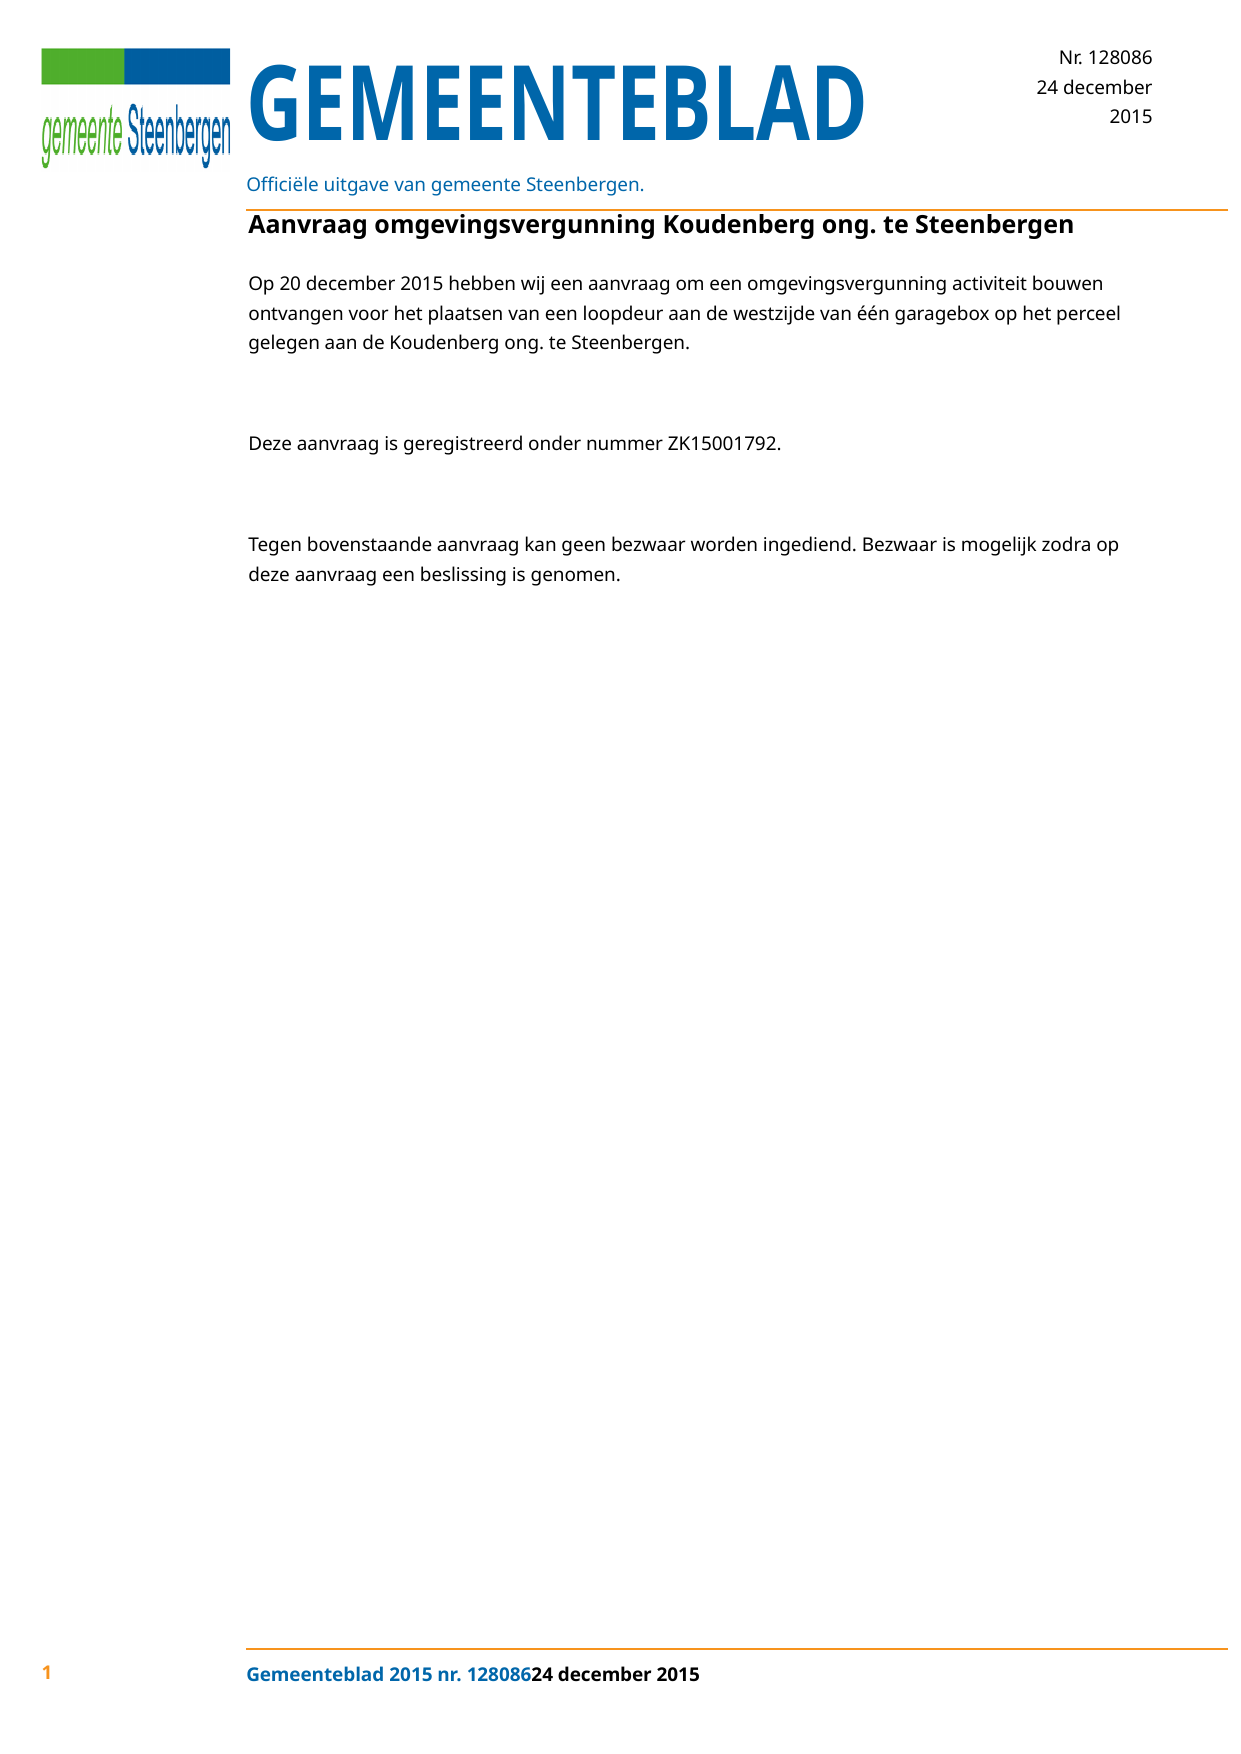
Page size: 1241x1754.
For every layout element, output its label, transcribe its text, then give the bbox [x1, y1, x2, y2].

picture [41, 47, 231, 172]
text Op 20 december 2015 hebben wij een aanvraag om een omgevingsvergunning activiteit bouwen ontvangen voor het plaatsen van een loopdeur aan de westzijde van één garagebox op het perceel gelegen aan de Koudenberg ong. te Steenbergen. [248, 270, 1152, 355]
text Tegen bovenstaande aanvraag kan geen bezwaar worden ingediend. Bezwaar is mogelijk zodra op deze aanvraag een beslissing is genomen. [248, 531, 1152, 586]
text Deze aanvraag is geregistreerd onder nummer ZK15001792. [248, 430, 1152, 456]
text Aanvraag omgevingsvergunning Koudenberg ong. te Steenbergen [248, 211, 1152, 241]
